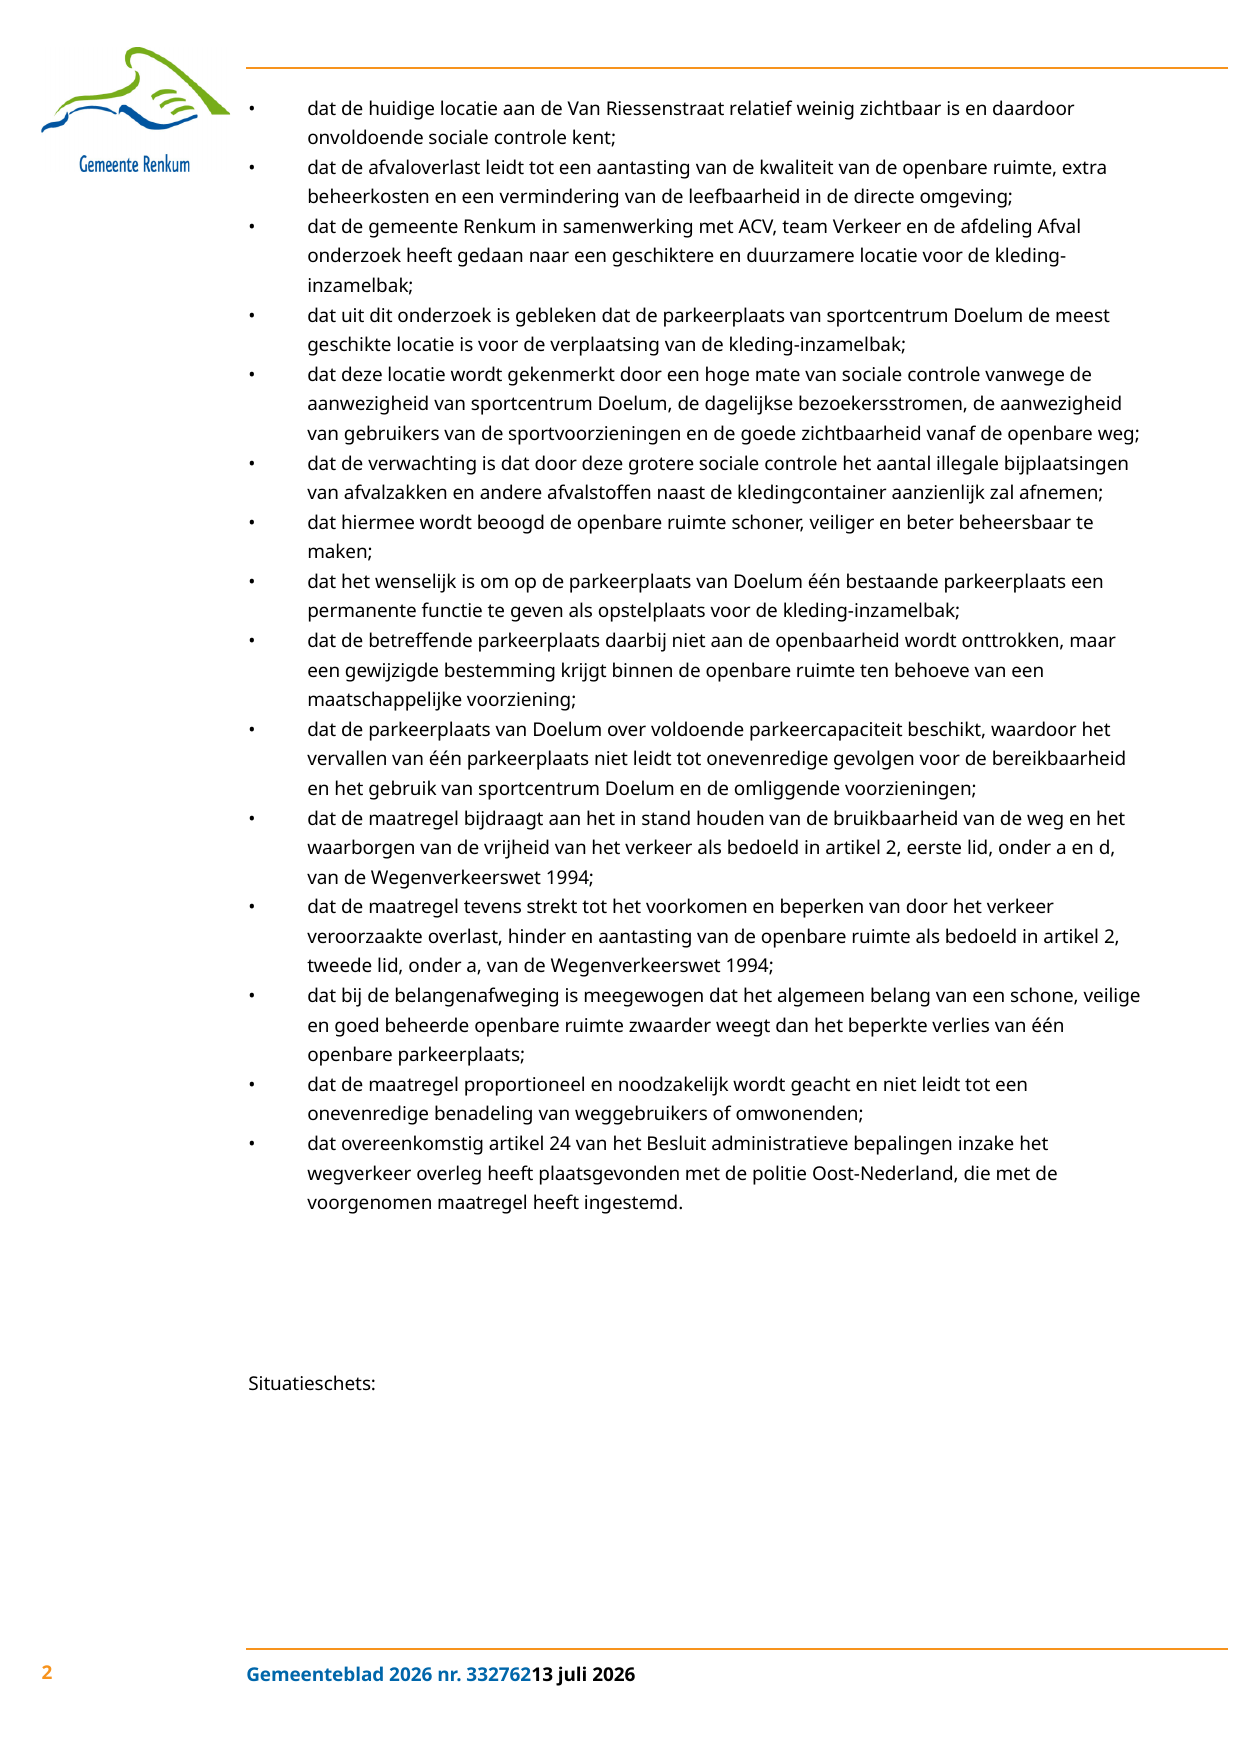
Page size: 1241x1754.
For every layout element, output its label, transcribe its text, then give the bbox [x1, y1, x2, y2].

list dat de huidige locatie aan de Van Riessenstraat relatief weinig zichtbaar is en daardoor onvoldoende sociale controle kent; [248, 95, 1152, 150]
list dat deze locatie wordt gekenmerkt door een hoge mate van sociale controle vanwege de aanwezigheid van sportcentrum Doelum, de dagelijkse bezoekersstromen, de aanwezigheid van gebruikers van de sportvoorzieningen en de goede zichtbaarheid vanaf de openbare weg; [248, 361, 1152, 446]
picture [41, 47, 231, 172]
list dat de betreffende parkeerplaats daarbij niet aan de openbaarheid wordt onttrokken, maar een gewijzigde bestemming krijgt binnen de openbare ruimte ten behoeve van een maatschappelijke voorziening; [248, 627, 1152, 712]
list dat uit dit onderzoek is gebleken dat de parkeerplaats van sportcentrum Doelum de meest geschikte locatie is voor de verplaatsing van de kleding-inzamelbak; [248, 302, 1152, 357]
list dat de gemeente Renkum in samenwerking met ACV, team Verkeer en de afdeling Afval onderzoek heeft gedaan naar een geschiktere en duurzamere locatie voor de kleding-inzamelbak; [248, 213, 1152, 298]
list dat de maatregel bijdraagt aan het in stand houden van de bruikbaarheid van de weg en het waarborgen van de vrijheid van het verkeer als bedoeld in artikel 2, eerste lid, onder a en d, van de Wegenverkeerswet 1994; [248, 805, 1152, 890]
list dat de parkeerplaats van Doelum over voldoende parkeercapaciteit beschikt, waardoor het vervallen van één parkeerplaats niet leidt tot onevenredige gevolgen voor de bereikbaarheid en het gebruik van sportcentrum Doelum en de omliggende voorzieningen; [248, 716, 1152, 801]
list dat bij de belangenafweging is meegewogen dat het algemeen belang van een schone, veilige en goed beheerde openbare ruimte zwaarder weegt dan het beperkte verlies van één openbare parkeerplaats; [248, 982, 1152, 1067]
list dat het wenselijk is om op de parkeerplaats van Doelum één bestaande parkeerplaats een permanente functie te geven als opstelplaats voor de kleding-inzamelbak; [248, 568, 1152, 623]
list dat de maatregel tevens strekt tot het voorkomen en beperken van door het verkeer veroorzaakte overlast, hinder en aantasting van de openbare ruimte als bedoeld in artikel 2, tweede lid, onder a, van de Wegenverkeerswet 1994; [248, 893, 1152, 978]
list dat de verwachting is dat door deze grotere sociale controle het aantal illegale bijplaatsingen van afvalzakken en andere afvalstoffen naast de kledingcontainer aanzienlijk zal afnemen; [248, 450, 1152, 505]
list dat hiermee wordt beoogd de openbare ruimte schoner, veiliger en beter beheersbaar te maken; [248, 509, 1152, 564]
list dat de afvaloverlast leidt tot een aantasting van de kwaliteit van de openbare ruimte, extra beheerkosten en een vermindering van de leefbaarheid in de directe omgeving; [248, 154, 1152, 209]
list dat overeenkomstig artikel 24 van het Besluit administratieve bepalingen inzake het wegverkeer overleg heeft plaatsgevonden met de politie Oost-Nederland, die met de voorgenomen maatregel heeft ingestemd. [248, 1130, 1152, 1215]
list dat de maatregel proportioneel en noodzakelijk wordt geacht en niet leidt tot een onevenredige benadeling van weggebruikers of omwonenden; [248, 1071, 1152, 1126]
text Situatieschets: [248, 1370, 1152, 1396]
